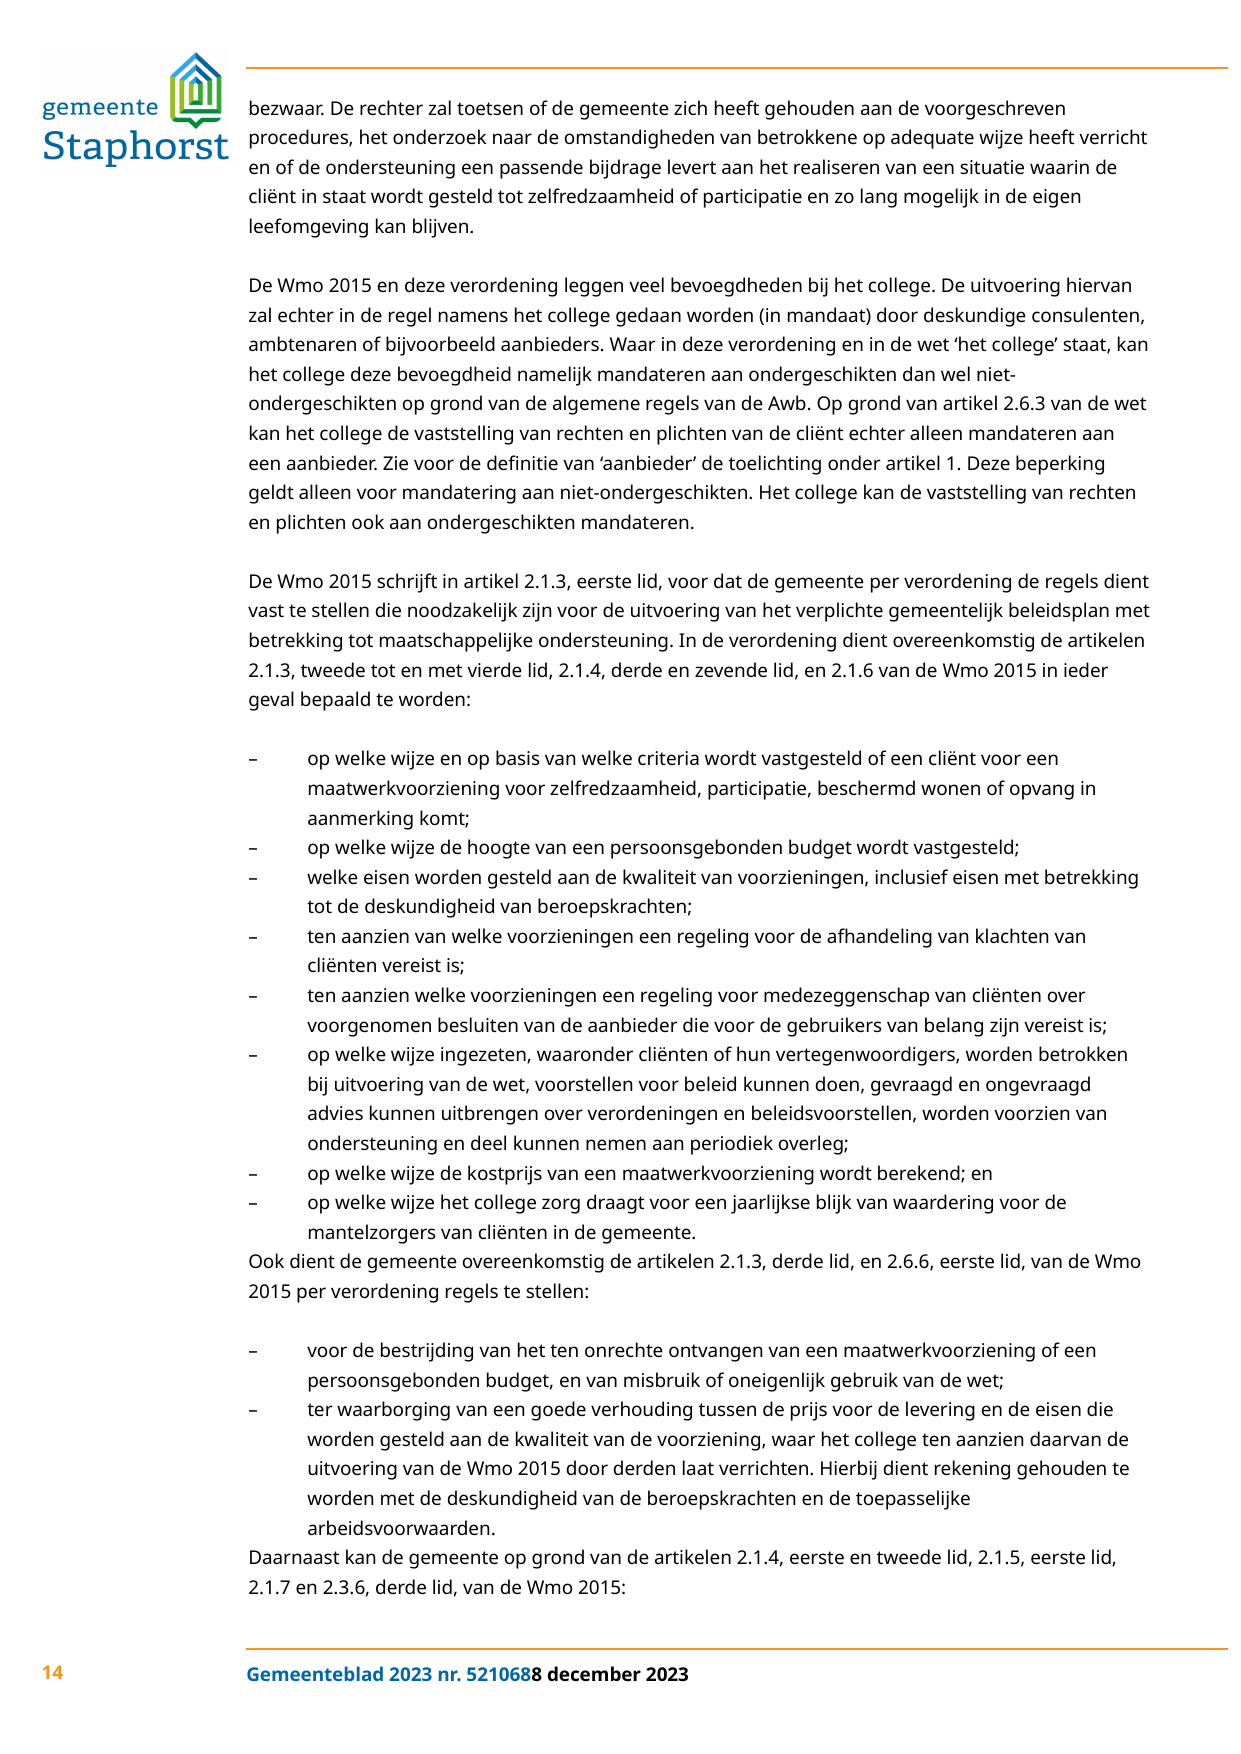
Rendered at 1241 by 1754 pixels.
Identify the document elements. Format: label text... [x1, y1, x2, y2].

list ten aanzien van welke voorzieningen een regeling voor de afhandeling van klachten van cliënten vereist is; [248, 923, 1152, 978]
list op welke wijze en op basis van welke criteria wordt vastgesteld of een cliënt voor een maatwerkvoorziening voor zelfredzaamheid, participatie, beschermd wonen of opvang in aanmerking komt; [248, 746, 1152, 831]
text De Wmo 2015 schrijft in artikel 2.1.3, eerste lid, voor dat de gemeente per verordening de regels dient vast te stellen die noodzakelijk zijn voor de uitvoering van het verplichte gemeentelijk beleidsplan met betrekking tot maatschappelijke ondersteuning. In de verordening dient overeenkomstig de artikelen 2.1.3, tweede tot en met vierde lid, 2.1.4, derde en zevende lid, en 2.1.6 van de Wmo 2015 in ieder geval bepaald te worden: [248, 568, 1152, 712]
picture [41, 47, 231, 172]
text De Wmo 2015 en deze verordening leggen veel bevoegdheden bij het college. De uitvoering hiervan zal echter in de regel namens het college gedaan worden (in mandaat) door deskundige consulenten, ambtenaren of bijvoorbeeld aanbieders. Waar in deze verordening en in de wet ‘het college’ staat, kan het college deze bevoegdheid namelijk mandateren aan ondergeschikten dan wel niet-ondergeschikten op grond van de algemene regels van de Awb. Op grond van artikel 2.6.3 van de wet kan het college de vaststelling van rechten en plichten van de cliënt echter alleen mandateren aan een aanbieder. Zie voor de definitie van ‘aanbieder’ de toelichting onder artikel 1. Deze beperking geldt alleen voor mandatering aan niet-ondergeschikten. Het college kan de vaststelling van rechten en plichten ook aan ondergeschikten mandateren. [248, 272, 1152, 535]
text Ook dient de gemeente overeenkomstig de artikelen 2.1.3, derde lid, en 2.6.6, eerste lid, van de Wmo 2015 per verordening regels te stellen: [248, 1248, 1152, 1304]
list ter waarborging van een goede verhouding tussen de prijs voor de levering en de eisen die worden gesteld aan de kwaliteit van de voorziening, waar het college ten aanzien daarvan de uitvoering van de Wmo 2015 door derden laat verrichten. Hierbij dient rekening gehouden te worden met de deskundigheid van de beroepskrachten en de toepasselijke arbeidsvoorwaarden. [248, 1396, 1152, 1541]
list ten aanzien welke voorzieningen een regeling voor medezeggenschap van cliënten over voorgenomen besluiten van de aanbieder die voor de gebruikers van belang zijn vereist is; [248, 982, 1152, 1038]
text bezwaar. De rechter zal toetsen of de gemeente zich heeft gehouden aan de voorgeschreven procedures, het onderzoek naar de omstandigheden van betrokkene op adequate wijze heeft verricht en of de ondersteuning een passende bijdrage levert aan het realiseren van een situatie waarin de cliënt in staat wordt gesteld tot zelfredzaamheid of participatie en zo lang mogelijk in de eigen leefomgeving kan blijven. [248, 95, 1152, 239]
list voor de bestrijding van het ten onrechte ontvangen van een maatwerkvoorziening of een persoonsgebonden budget, en van misbruik of oneigenlijk gebruik van de wet; [248, 1337, 1152, 1393]
list op welke wijze ingezeten, waaronder cliënten of hun vertegenwoordigers, worden betrokken bij uitvoering van de wet, voorstellen voor beleid kunnen doen, gevraagd en ongevraagd advies kunnen uitbrengen over verordeningen en beleidsvoorstellen, worden voorzien van ondersteuning en deel kunnen nemen aan periodiek overleg; [248, 1041, 1152, 1156]
text Daarnaast kan de gemeente op grond van de artikelen 2.1.4, eerste en tweede lid, 2.1.5, eerste lid, 2.1.7 en 2.3.6, derde lid, van de Wmo 2015: [248, 1544, 1152, 1600]
list welke eisen worden gesteld aan de kwaliteit van voorzieningen, inclusief eisen met betrekking tot de deskundigheid van beroepskrachten; [248, 864, 1152, 919]
list op welke wijze de kostprijs van een maatwerkvoorziening wordt berekend; en [248, 1160, 1152, 1186]
list op welke wijze de hoogte van een persoonsgebonden budget wordt vastgesteld; [248, 834, 1152, 860]
list op welke wijze het college zorg draagt voor een jaarlijkse blijk van waardering voor de mantelzorgers van cliënten in de gemeente. [248, 1189, 1152, 1245]
